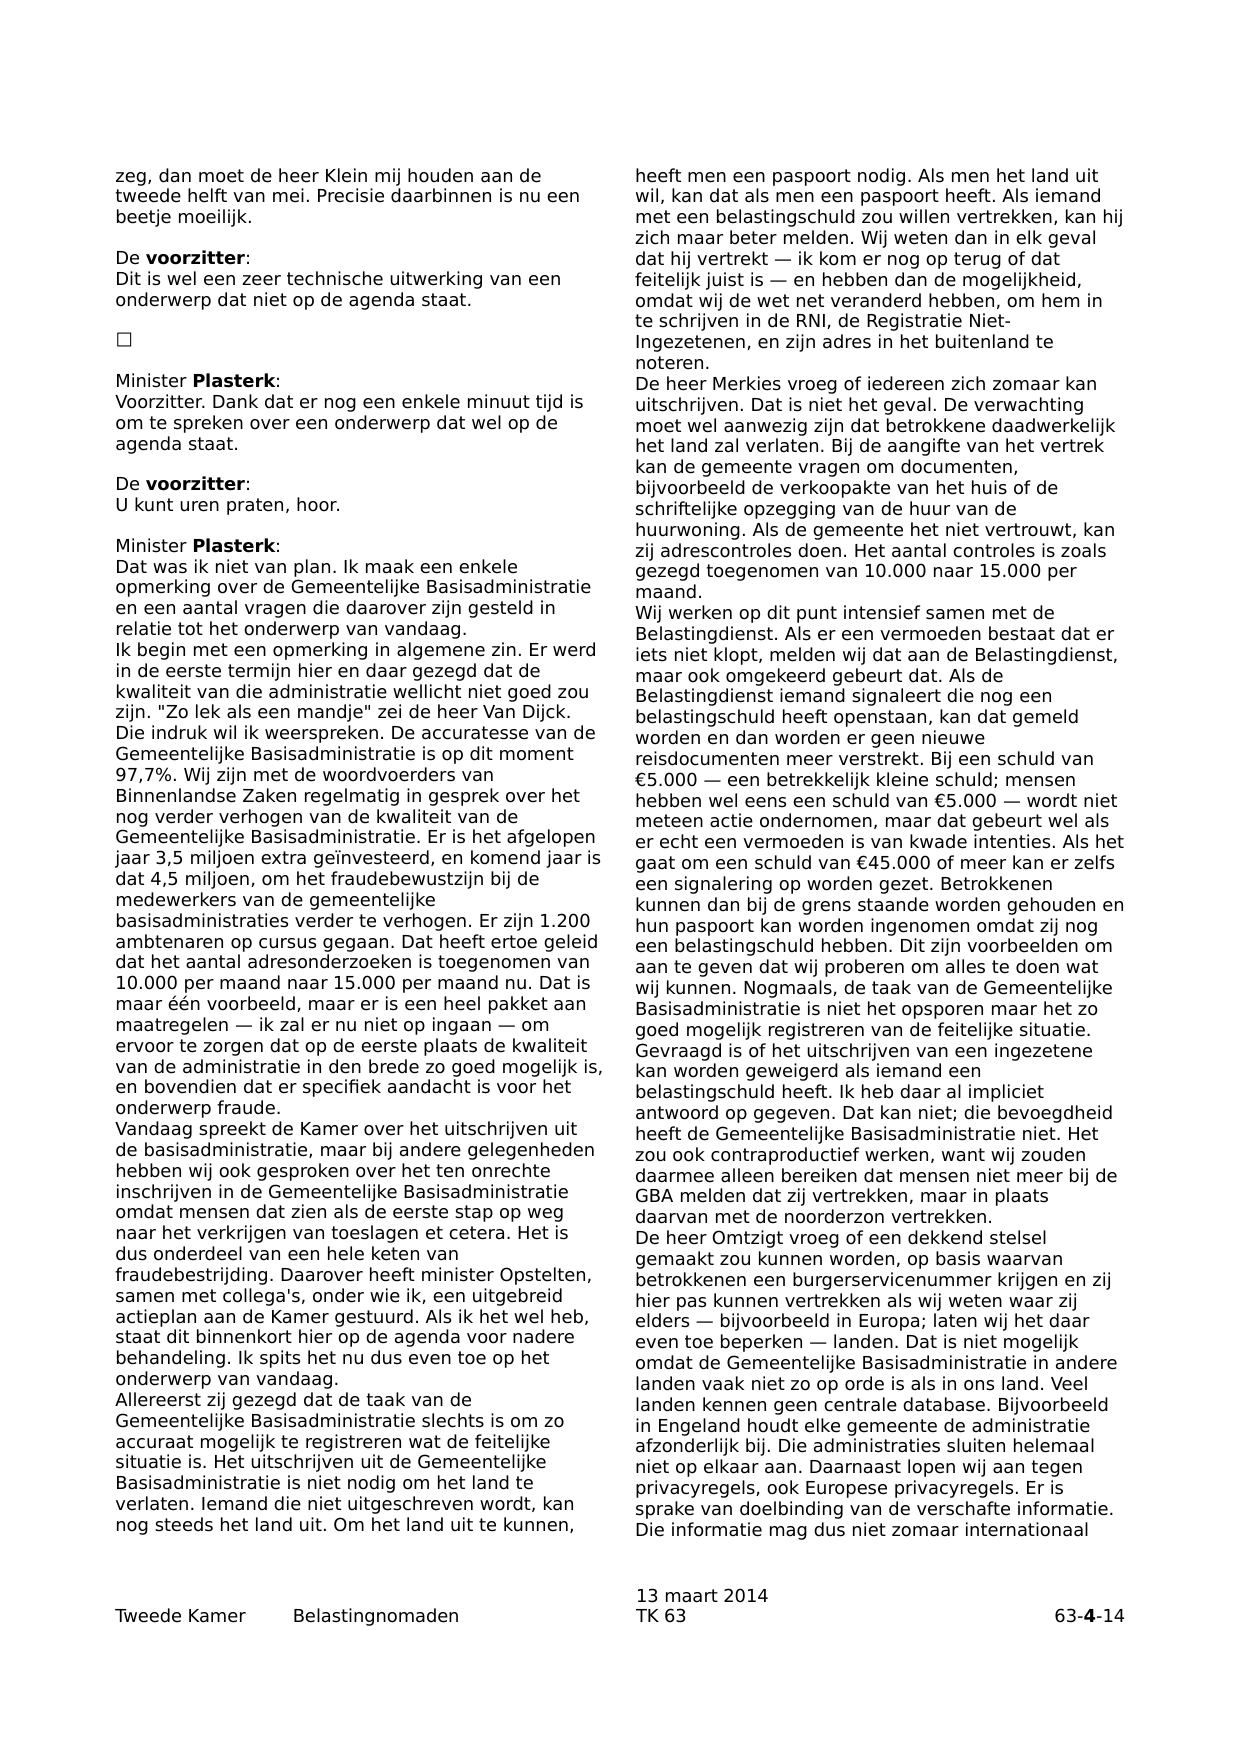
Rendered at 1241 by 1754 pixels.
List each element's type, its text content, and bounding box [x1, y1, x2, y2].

text Allereerst zij gezegd dat de taak van de Gemeentelijke Basisadministratie slechts is om zo accuraat mogelijk te registreren wat de feitelijke situatie is. Het uitschrijven uit de Gemeentelijke Basisadministratie is niet nodig om het land te verlaten. Iemand die niet uitgeschreven wordt, kan nog steeds het land uit. Om het land uit te kunnen, [115, 1390, 605, 1536]
text Dit is wel een zeer technische uitwerking van een onderwerp dat niet op de agenda staat. [115, 268, 605, 310]
text U kunt uren praten, hoor. [115, 495, 605, 516]
text Gevraagd is of het uitschrijven van een ingezetene kan worden geweigerd als iemand een belastingschuld heeft. Ik heb daar al impliciet antwoord op gegeven. Dat kan niet; die bevoegdheid heeft de Gemeentelijke Basisadministratie niet. Het zou ook contraproductief werken, want wij zouden daarmee alleen bereiken dat mensen niet meer bij de GBA melden dat zij vertrekken, maar in plaats daarvan met de noorderzon vertrekken. [635, 1040, 1125, 1228]
text Wij werken op dit punt intensief samen met de Belastingdienst. Als er een vermoeden bestaat dat er iets niet klopt, melden wij dat aan de Belastingdienst, maar ook omgekeerd gebeurt dat. Als de Belastingdienst iemand signaleert die nog een belastingschuld heeft openstaan, kan dat gemeld worden en dan worden er geen nieuwe reisdocumenten meer verstrekt. Bij een schuld van €5.000 — een betrekkelijk kleine schuld; mensen hebben wel eens een schuld van €5.000 — wordt niet meteen actie ondernomen, maar dat gebeurt wel als er echt een vermoeden is van kwade intenties. Als het gaat om een schuld van €45.000 of meer kan er zelfs een signalering op worden gezet. Betrokkenen kunnen dan bij de grens staande worden gehouden en hun paspoort kan worden ingenomen omdat zij nog een belastingschuld hebben. Dit zijn voorbeelden om aan te geven dat wij proberen om alles te doen wat wij kunnen. Nogmaals, de taak van de Gemeentelijke Basisadministratie is niet het opsporen maar het zo goed mogelijk registreren van de feitelijke situatie. [635, 603, 1125, 1040]
text Vandaag spreekt de Kamer over het uitschrijven uit de basisadministratie, maar bij andere gelegenheden hebben wij ook gesproken over het ten onrechte inschrijven in de Gemeentelijke Basisadministratie omdat mensen dat zien als de eerste stap op weg naar het verkrijgen van toeslagen et cetera. Het is dus onderdeel van een hele keten van fraudebestrijding. Daarover heeft minister Opstelten, samen met collega's, onder wie ik, een uitgebreid actieplan aan de Kamer gestuurd. Als ik het wel heb, staat dit binnenkort hier op de agenda voor nadere behandeling. Ik spits het nu dus even toe op het onderwerp van vandaag. [115, 1119, 605, 1390]
text De heer Merkies vroeg of iedereen zich zomaar kan uitschrijven. Dat is niet het geval. De verwachting moet wel aanwezig zijn dat betrokkene daadwerkelijk het land zal verlaten. Bij de aangifte van het vertrek kan de gemeente vragen om documenten, bijvoorbeeld de verkoopakte van het huis of de schriftelijke opzegging van de huur van de huurwoning. Als de gemeente het niet vertrouwt, kan zij adrescontroles doen. Het aantal controles is zoals gezegd toegenomen van 10.000 naar 15.000 per maand. [635, 374, 1125, 603]
text ⬜ [115, 330, 605, 351]
text Dat was ik niet van plan. Ik maak een enkele opmerking over de Gemeentelijke Basisadministratie en een aantal vragen die daarover zijn gesteld in relatie tot het onderwerp van vandaag. [115, 556, 605, 640]
text heeft men een paspoort nodig. Als men het land uit wil, kan dat als men een paspoort heeft. Als iemand met een belastingschuld zou willen vertrekken, kan hij zich maar beter melden. Wij weten dan in elk geval dat hij vertrekt — ik kom er nog op terug of dat feitelijk juist is — en hebben dan de mogelijkheid, omdat wij de wet net veranderd hebben, om hem in te schrijven in de RNI, de Registratie Niet-Ingezetenen, en zijn adres in het buitenland te noteren. [635, 165, 1125, 374]
text Voorzitter. Dank dat er nog een enkele minuut tijd is om te spreken over een onderwerp dat wel op de agenda staat. [115, 392, 605, 454]
text Minister Plasterk: [115, 371, 605, 392]
text Ik begin met een opmerking in algemene zin. Er werd in de eerste termijn hier en daar gezegd dat de kwaliteit van die administratie wellicht niet goed zou zijn. "Zo lek als een mandje" zei de heer Van Dijck. Die indruk wil ik weerspreken. De accuratesse van de Gemeentelijke Basisadministratie is op dit moment 97,7%. Wij zijn met de woordvoerders van Binnenlandse Zaken regelmatig in gesprek over het nog verder verhogen van de kwaliteit van de Gemeentelijke Basisadministratie. Er is het afgelopen jaar 3,5 miljoen extra geïnvesteerd, en komend jaar is dat 4,5 miljoen, om het fraudebewustzijn bij de medewerkers van de gemeentelijke basisadministraties verder te verhogen. Er zijn 1.200 ambtenaren op cursus gegaan. Dat heeft ertoe geleid dat het aantal adresonderzoeken is toegenomen van 10.000 per maand naar 15.000 per maand nu. Dat is maar één voorbeeld, maar er is een heel pakket aan maatregelen — ik zal er nu niet op ingaan — om ervoor te zorgen dat op de eerste plaats de kwaliteit van de administratie in den brede zo goed mogelijk is, en bovendien dat er specifiek aandacht is voor het onderwerp fraude. [115, 640, 605, 1119]
text De voorzitter: [115, 474, 605, 495]
text zeg, dan moet de heer Klein mij houden aan de tweede helft van mei. Precisie daarbinnen is nu een beetje moeilijk. [115, 165, 605, 228]
text De voorzitter: [115, 248, 605, 268]
text Minister Plasterk: [115, 536, 605, 556]
text De heer Omtzigt vroeg of een dekkend stelsel gemaakt zou kunnen worden, op basis waarvan betrokkenen een burgerservicenummer krijgen en zij hier pas kunnen vertrekken als wij weten waar zij elders — bijvoorbeeld in Europa; laten wij het daar even toe beperken — landen. Dat is niet mogelijk omdat de Gemeentelijke Basisadministratie in andere landen vaak niet zo op orde is als in ons land. Veel landen kennen geen centrale database. Bijvoorbeeld in Engeland houdt elke gemeente de administratie afzonderlijk bij. Die administraties sluiten helemaal niet op elkaar aan. Daarnaast lopen wij aan tegen privacyregels, ook Europese privacyregels. Er is sprake van doelbinding van de verschafte informatie. Die informatie mag dus niet zomaar internationaal [635, 1228, 1125, 1540]
